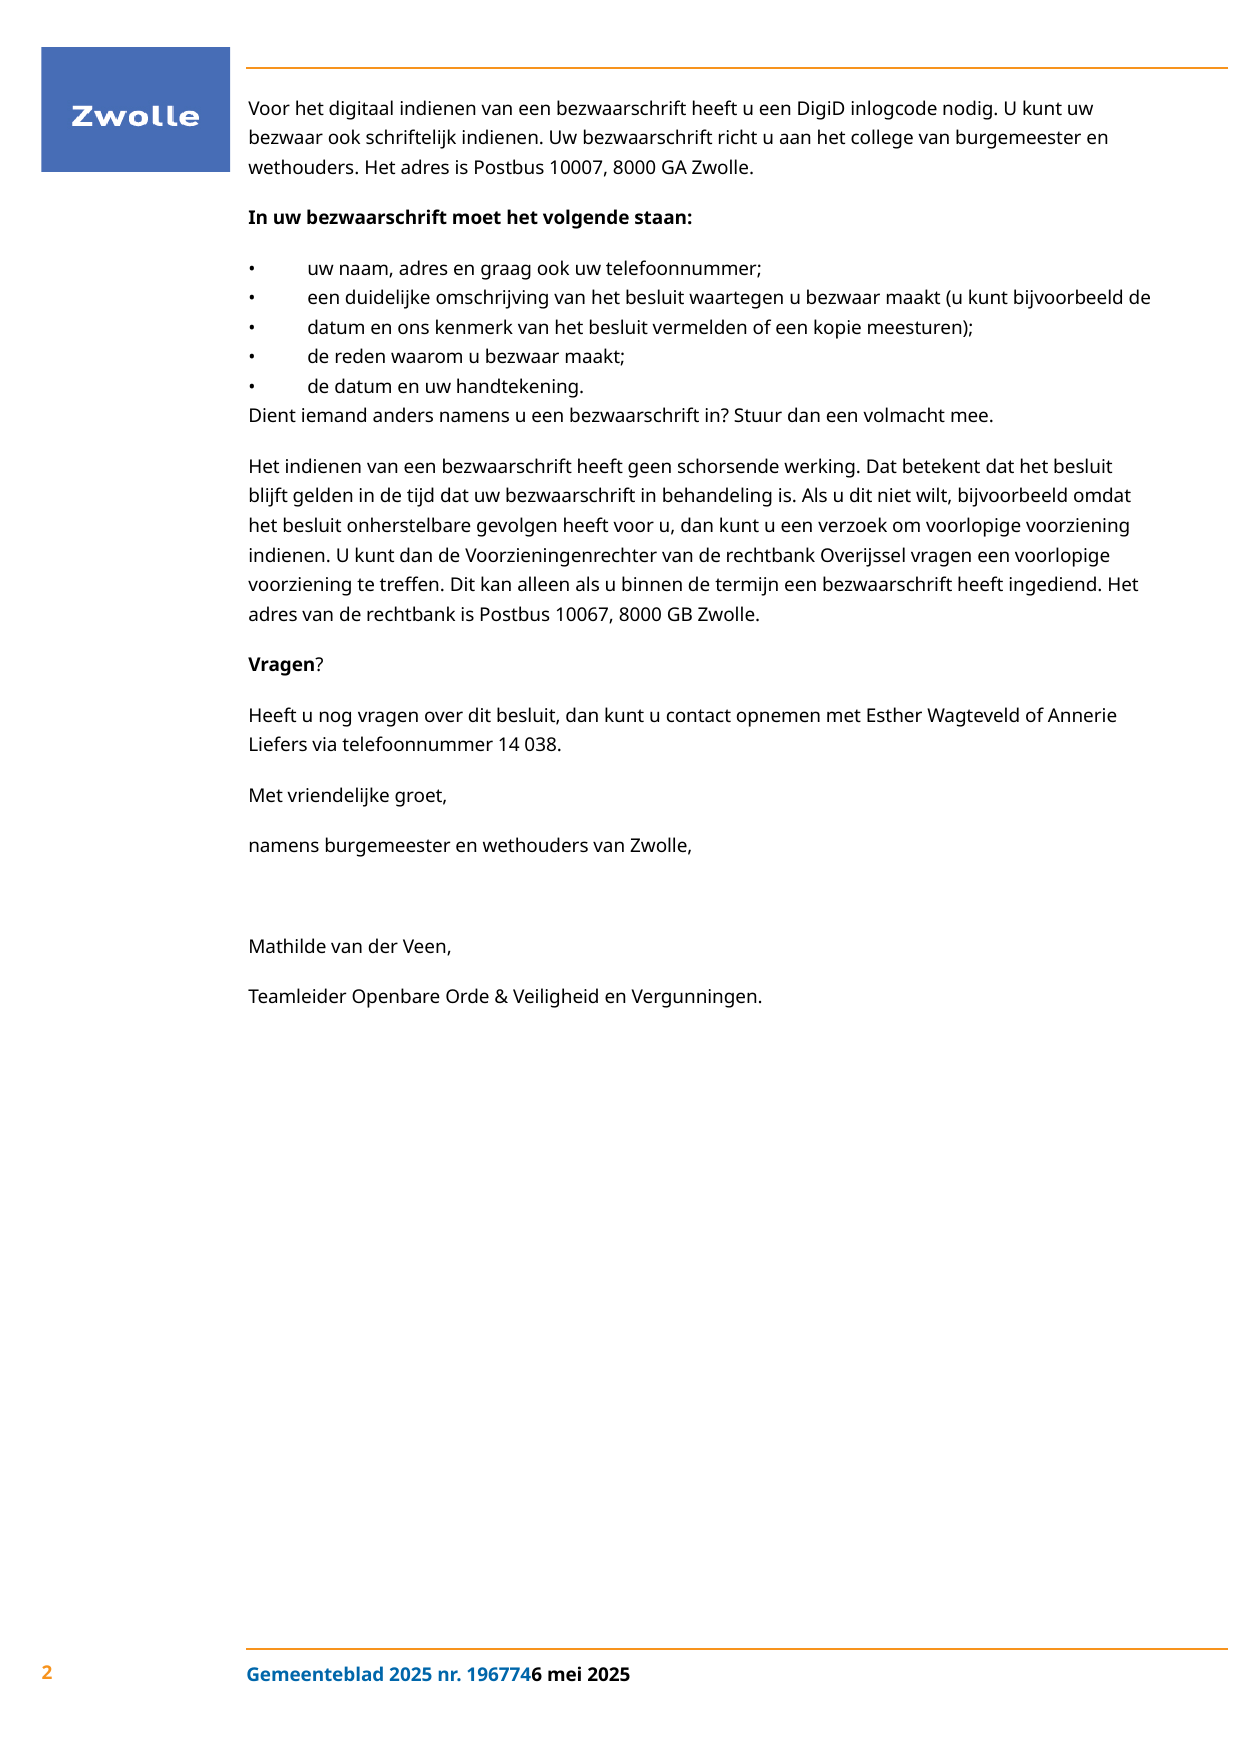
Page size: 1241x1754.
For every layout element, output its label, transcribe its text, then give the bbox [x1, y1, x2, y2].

text Teamleider Openbare Orde & Veiligheid en Vergunningen. [248, 983, 1152, 1009]
text namens burgemeester en wethouders van Zwolle, [248, 832, 1152, 858]
text Met vriendelijke groet, [248, 782, 1152, 808]
text Vragen? [248, 651, 1152, 677]
text In uw bezwaarschrift moet het volgende staan: [248, 204, 1152, 230]
picture [41, 47, 231, 172]
text Heeft u nog vragen over dit besluit, dan kunt u contact opnemen met Esther Wagteveld of Annerie Liefers via telefoonnummer 14 038. [248, 702, 1152, 757]
text Mathilde van der Veen, [248, 933, 1152, 959]
list de datum en uw handtekening. [248, 373, 1152, 399]
text Het indienen van een bezwaarschrift heeft geen schorsende werking. Dat betekent dat het besluit blijft gelden in de tijd dat uw bezwaarschrift in behandeling is. Als u dit niet wilt, bijvoorbeeld omdat het besluit onherstelbare gevolgen heeft voor u, dan kunt u een verzoek om voorlopige voorziening indienen. U kunt dan de Voorzieningenrechter van de rechtbank Overijssel vragen een voorlopige voorziening te treffen. Dit kan alleen als u binnen de termijn een bezwaarschrift heeft ingediend. Het adres van de rechtbank is Postbus 10067, 8000 GB Zwolle. [248, 453, 1152, 627]
list een duidelijke omschrijving van het besluit waartegen u bezwaar maakt (u kunt bijvoorbeeld de [248, 284, 1152, 310]
text Dient iemand anders namens u een bezwaarschrift in? Stuur dan een volmacht mee. [248, 403, 1152, 428]
list datum en ons kenmerk van het besluit vermelden of een kopie meesturen); [248, 314, 1152, 340]
list de reden waarom u bezwaar maakt; [248, 343, 1152, 369]
text Voor het digitaal indienen van een bezwaarschrift heeft u een DigiD inlogcode nodig. U kunt uw bezwaar ook schriftelijk indienen. Uw bezwaarschrift richt u aan het college van burgemeester en wethouders. Het adres is Postbus 10007, 8000 GA Zwolle. [248, 95, 1152, 180]
list uw naam, adres en graag ook uw telefoonnummer; [248, 255, 1152, 281]
